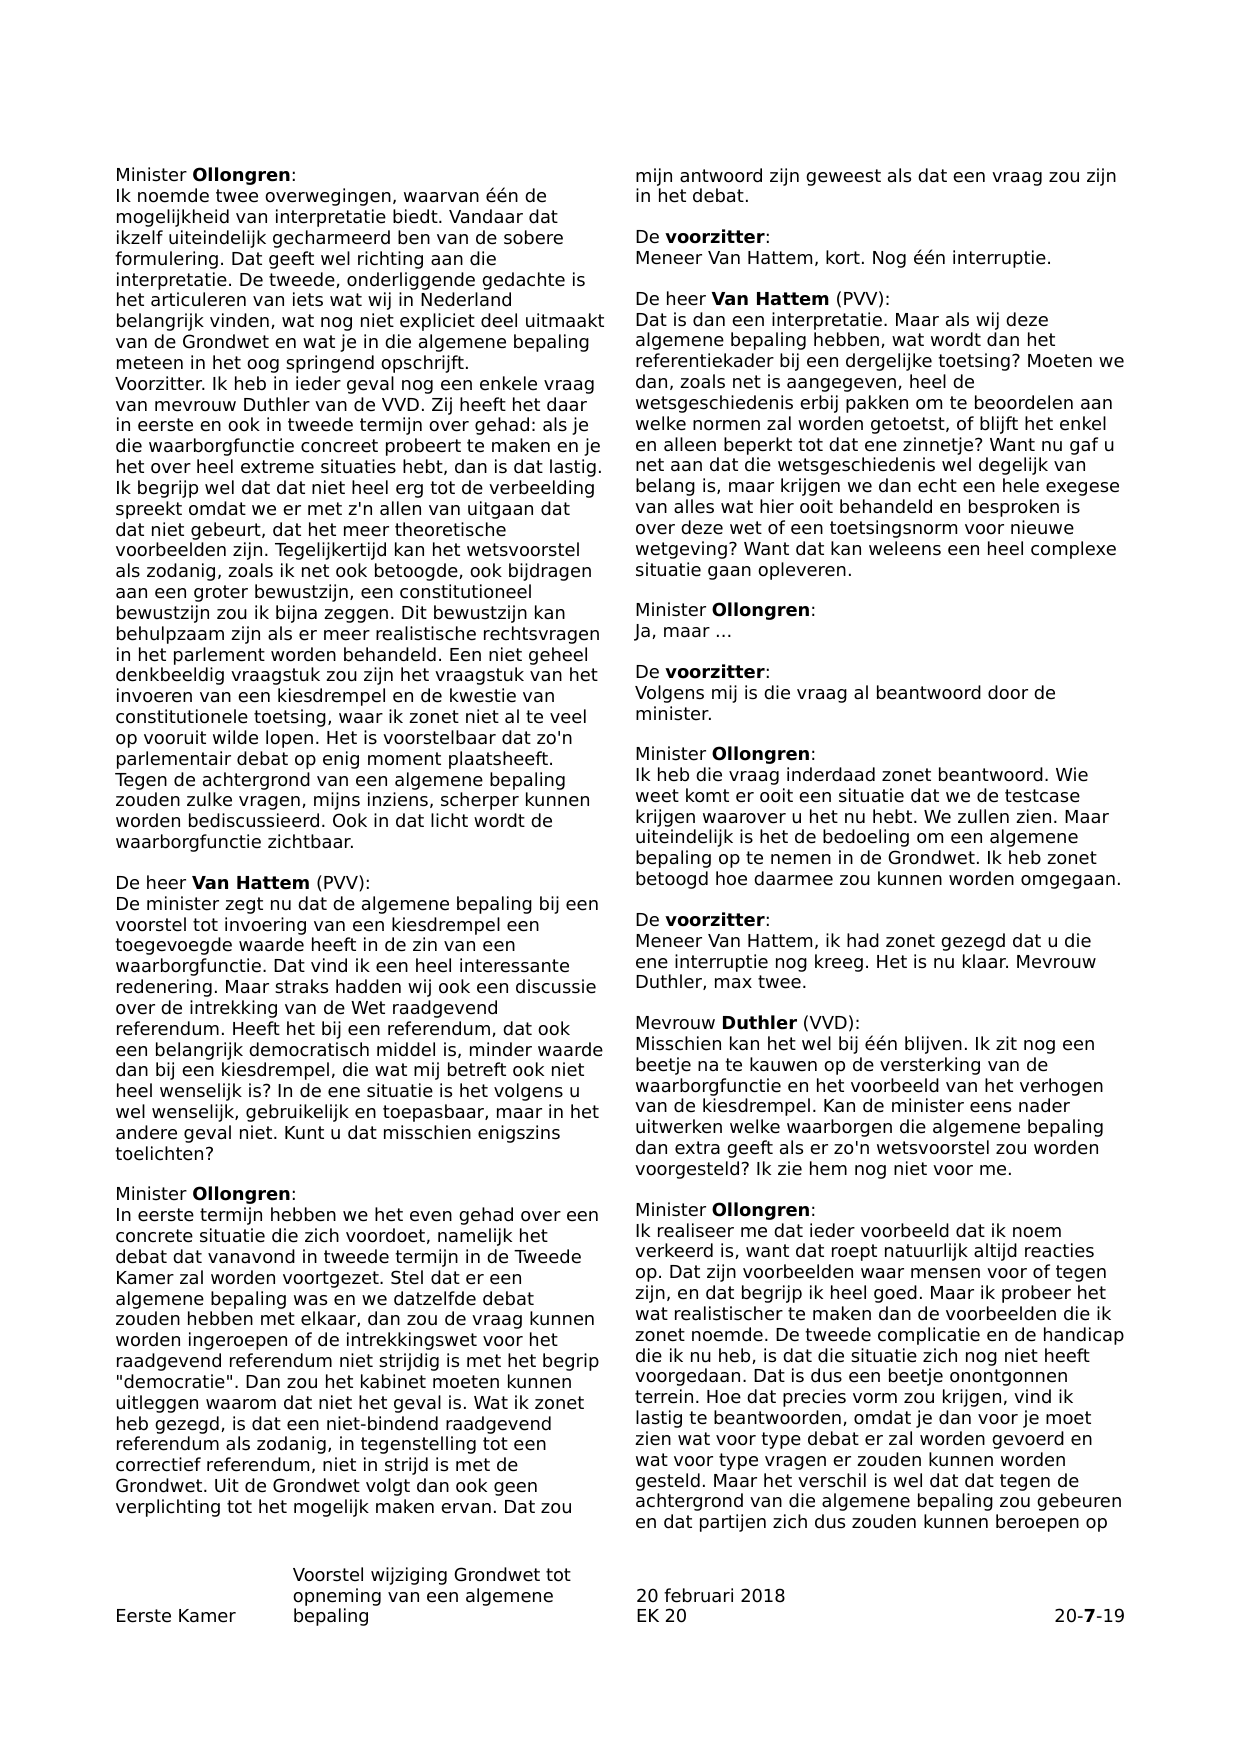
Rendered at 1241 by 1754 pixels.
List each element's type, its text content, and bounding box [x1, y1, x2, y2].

text Dat is dan een interpretatie. Maar als wij deze algemene bepaling hebben, wat wordt dan het referentiekader bij een dergelijke toetsing? Moeten we dan, zoals net is aangegeven, heel de wetsgeschiedenis erbij pakken om te beoordelen aan welke normen zal worden getoetst, of blijft het enkel en alleen beperkt tot dat ene zinnetje? Want nu gaf u net aan dat die wetsgeschiedenis wel degelijk van belang is, maar krijgen we dan echt een hele exegese van alles wat hier ooit behandeld en besproken is over deze wet of een toetsingsnorm voor nieuwe wetgeving? Want dat kan weleens een heel complexe situatie gaan opleveren. [635, 309, 1125, 580]
text Ik noemde twee overwegingen, waarvan één de mogelijkheid van interpretatie biedt. Vandaar dat ikzelf uiteindelijk gecharmeerd ben van de sobere formulering. Dat geeft wel richting aan die interpretatie. De tweede, onderliggende gedachte is het articuleren van iets wat wij in Nederland belangrijk vinden, wat nog niet expliciet deel uitmaakt van de Grondwet en wat je in die algemene bepaling meteen in het oog springend opschrijft. [115, 186, 605, 373]
text Minister Ollongren: [115, 1184, 605, 1205]
text Ja, maar ... [635, 621, 1125, 642]
text De voorzitter: [635, 227, 1125, 248]
text Meneer Van Hattem, ik had zonet gezegd dat u die ene interruptie nog kreeg. Het is nu klaar. Mevrouw Duthler, max twee. [635, 931, 1125, 993]
text De heer Van Hattem (PVV): [115, 873, 605, 893]
text Minister Ollongren: [115, 165, 605, 186]
text De voorzitter: [635, 662, 1125, 682]
text Misschien kan het wel bij één blijven. Ik zit nog een beetje na te kauwen op de versterking van de waarborgfunctie en het voorbeeld van het verhogen van de kiesdrempel. Kan de minister eens nader uitwerken welke waarborgen die algemene bepaling dan extra geeft als er zo'n wetsvoorstel zou worden voorgesteld? Ik zie hem nog niet voor me. [635, 1034, 1125, 1179]
text Voorzitter. Ik heb in ieder geval nog een enkele vraag van mevrouw Duthler van de VVD. Zij heeft het daar in eerste en ook in tweede termijn over gehad: als je die waarborgfunctie concreet probeert te maken en je het over heel extreme situaties hebt, dan is dat lastig. Ik begrijp wel dat dat niet heel erg tot de verbeelding spreekt omdat we er met z'n allen van uitgaan dat dat niet gebeurt, dat het meer theoretische voorbeelden zijn. Tegelijkertijd kan het wetsvoorstel als zodanig, zoals ik net ook betoogde, ook bijdragen aan een groter bewustzijn, een constitutioneel bewustzijn zou ik bijna zeggen. Dit bewustzijn kan behulpzaam zijn als er meer realistische rechtsvragen in het parlement worden behandeld. Een niet geheel denkbeeldig vraagstuk zou zijn het vraagstuk van het invoeren van een kiesdrempel en de kwestie van constitutionele toetsing, waar ik zonet niet al te veel op vooruit wilde lopen. Het is voorstelbaar dat zo'n parlementair debat op enig moment plaatsheeft. Tegen de achtergrond van een algemene bepaling zouden zulke vragen, mijns inziens, scherper kunnen worden bediscussieerd. Ook in dat licht wordt de waarborgfunctie zichtbaar. [115, 373, 605, 853]
text De heer Van Hattem (PVV): [635, 288, 1125, 309]
text Ik realiseer me dat ieder voorbeeld dat ik noem verkeerd is, want dat roept natuurlijk altijd reacties op. Dat zijn voorbeelden waar mensen voor of tegen zijn, en dat begrijp ik heel goed. Maar ik probeer het wat realistischer te maken dan de voorbeelden die ik zonet noemde. De tweede complicatie en de handicap die ik nu heb, is dat die situatie zich nog niet heeft voorgedaan. Dat is dus een beetje onontgonnen terrein. Hoe dat precies vorm zou krijgen, vind ik lastig te beantwoorden, omdat je dan voor je moet zien wat voor type debat er zal worden gevoerd en wat voor type vragen er zouden kunnen worden gesteld. Maar het verschil is wel dat dat tegen de achtergrond van die algemene bepaling zou gebeuren en dat partijen zich dus zouden kunnen beroepen op [635, 1220, 1125, 1533]
text In eerste termijn hebben we het even gehad over een concrete situatie die zich voordoet, namelijk het debat dat vanavond in tweede termijn in de Tweede Kamer zal worden voortgezet. Stel dat er een algemene bepaling was en we datzelfde debat zouden hebben met elkaar, dan zou de vraag kunnen worden ingeroepen of de intrekkingswet voor het raadgevend referendum niet strijdig is met het begrip "democratie". Dan zou het kabinet moeten kunnen uitleggen waarom dat niet het geval is. Wat ik zonet heb gezegd, is dat een niet-bindend raadgevend referendum als zodanig, in tegenstelling tot een correctief referendum, niet in strijd is met de Grondwet. Uit de Grondwet volgt dan ook geen verplichting tot het mogelijk maken ervan. Dat zou [115, 1205, 605, 1517]
text mijn antwoord zijn geweest als dat een vraag zou zijn in het debat. [635, 165, 1125, 207]
text Volgens mij is die vraag al beantwoord door de minister. [635, 682, 1125, 724]
text Meneer Van Hattem, kort. Nog één interruptie. [635, 248, 1125, 268]
text Minister Ollongren: [635, 744, 1125, 765]
text Minister Ollongren: [635, 1199, 1125, 1220]
text Ik heb die vraag inderdaad zonet beantwoord. Wie weet komt er ooit een situatie dat we de testcase krijgen waarover u het nu hebt. We zullen zien. Maar uiteindelijk is het de bedoeling om een algemene bepaling op te nemen in de Grondwet. Ik heb zonet betoogd hoe daarmee zou kunnen worden omgegaan. [635, 765, 1125, 890]
text Mevrouw Duthler (VVD): [635, 1013, 1125, 1034]
text De minister zegt nu dat de algemene bepaling bij een voorstel tot invoering van een kiesdrempel een toegevoegde waarde heeft in de zin van een waarborgfunctie. Dat vind ik een heel interessante redenering. Maar straks hadden wij ook een discussie over de intrekking van de Wet raadgevend referendum. Heeft het bij een referendum, dat ook een belangrijk democratisch middel is, minder waarde dan bij een kiesdrempel, die wat mij betreft ook niet heel wenselijk is? In de ene situatie is het volgens u wel wenselijk, gebruikelijk en toepasbaar, maar in het andere geval niet. Kunt u dat misschien enigszins toelichten? [115, 893, 605, 1164]
text De voorzitter: [635, 910, 1125, 931]
text Minister Ollongren: [635, 600, 1125, 621]
